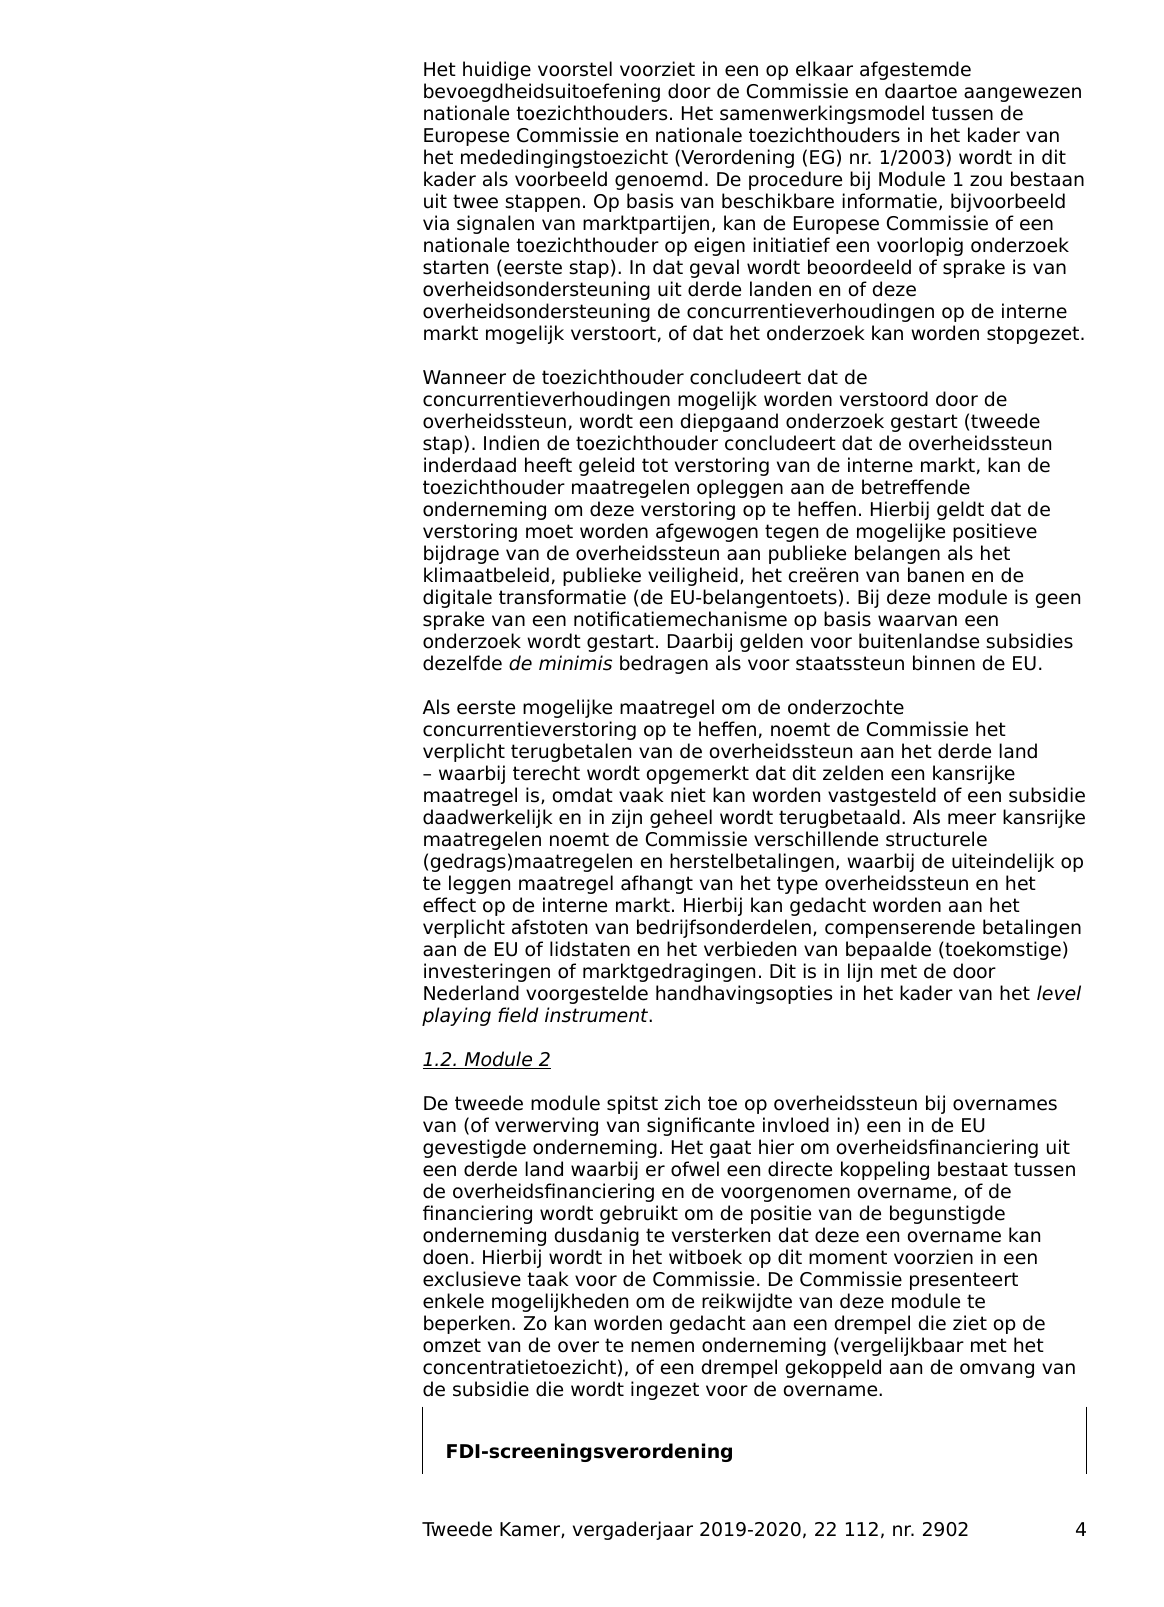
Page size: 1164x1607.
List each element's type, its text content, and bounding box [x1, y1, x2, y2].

table_header FDI-screeningsverordening [423, 1407, 1086, 1474]
text Als eerste mogelijke maatregel om de onderzochte concurrentieverstoring op te heffen, noemt de Commissie het verplicht terugbetalen van de overheidssteun aan het derde land – waarbij terecht wordt opgemerkt dat dit zelden een kansrijke maatregel is, omdat vaak niet kan worden vastgesteld of een subsidie daadwerkelijk en in zijn geheel wordt terugbetaald. Als meer kansrijke maatregelen noemt de Commissie verschillende structurele (gedrags)maatregelen en herstelbetalingen, waarbij de uiteindelijk op te leggen maatregel afhangt van het type overheidssteun en het effect op de interne markt. Hierbij kan gedacht worden aan het verplicht afstoten van bedrijfsonderdelen, compenserende betalingen aan de EU of lidstaten en het verbieden van bepaalde (toekomstige) investeringen of marktgedragingen. Dit is in lijn met de door Nederland voorgestelde handhavingsopties in het kader van het level playing field instrument. [422, 697, 1087, 1027]
text Het huidige voorstel voorziet in een op elkaar afgestemde bevoegdheidsuitoefening door de Commissie en daartoe aangewezen nationale toezichthouders. Het samenwerkingsmodel tussen de Europese Commissie en nationale toezichthouders in het kader van het mededingingstoezicht (Verordening (EG) nr. 1/2003) wordt in dit kader als voorbeeld genoemd. De procedure bij Module 1 zou bestaan uit twee stappen. Op basis van beschikbare informatie, bijvoorbeeld via signalen van marktpartijen, kan de Europese Commissie of een nationale toezichthouder op eigen initiatief een voorlopig onderzoek starten (eerste stap). In dat geval wordt beoordeeld of sprake is van overheidsondersteuning uit derde landen en of deze overheidsondersteuning de concurrentieverhoudingen op de interne markt mogelijk verstoort, of dat het onderzoek kan worden stopgezet. [422, 59, 1087, 345]
subtitle 1.2. Module 2 [422, 1049, 1087, 1071]
text Wanneer de toezichthouder concludeert dat de concurrentieverhoudingen mogelijk worden verstoord door de overheidssteun, wordt een diepgaand onderzoek gestart (tweede stap). Indien de toezichthouder concludeert dat de overheidssteun inderdaad heeft geleid tot verstoring van de interne markt, kan de toezichthouder maatregelen opleggen aan de betreffende onderneming om deze verstoring op te heffen. Hierbij geldt dat de verstoring moet worden afgewogen tegen de mogelijke positieve bijdrage van de overheidssteun aan publieke belangen als het klimaatbeleid, publieke veiligheid, het creëren van banen en de digitale transformatie (de EU-belangentoets). Bij deze module is geen sprake van een notificatiemechanisme op basis waarvan een onderzoek wordt gestart. Daarbij gelden voor buitenlandse subsidies dezelfde de minimis bedragen als voor staatssteun binnen de EU. [422, 367, 1087, 675]
text De tweede module spitst zich toe op overheidssteun bij overnames van (of verwerving van significante invloed in) een in de EU gevestigde onderneming. Het gaat hier om overheidsfinanciering uit een derde land waarbij er ofwel een directe koppeling bestaat tussen de overheidsfinanciering en de voorgenomen overname, of de financiering wordt gebruikt om de positie van de begunstigde onderneming dusdanig te versterken dat deze een overname kan doen. Hierbij wordt in het witboek op dit moment voorzien in een exclusieve taak voor de Commissie. De Commissie presenteert enkele mogelijkheden om de reikwijdte van deze module te beperken. Zo kan worden gedacht aan een drempel die ziet op de omzet van de over te nemen onderneming (vergelijkbaar met het concentratietoezicht), of een drempel gekoppeld aan de omvang van de subsidie die wordt ingezet voor de overname. [422, 1093, 1087, 1401]
